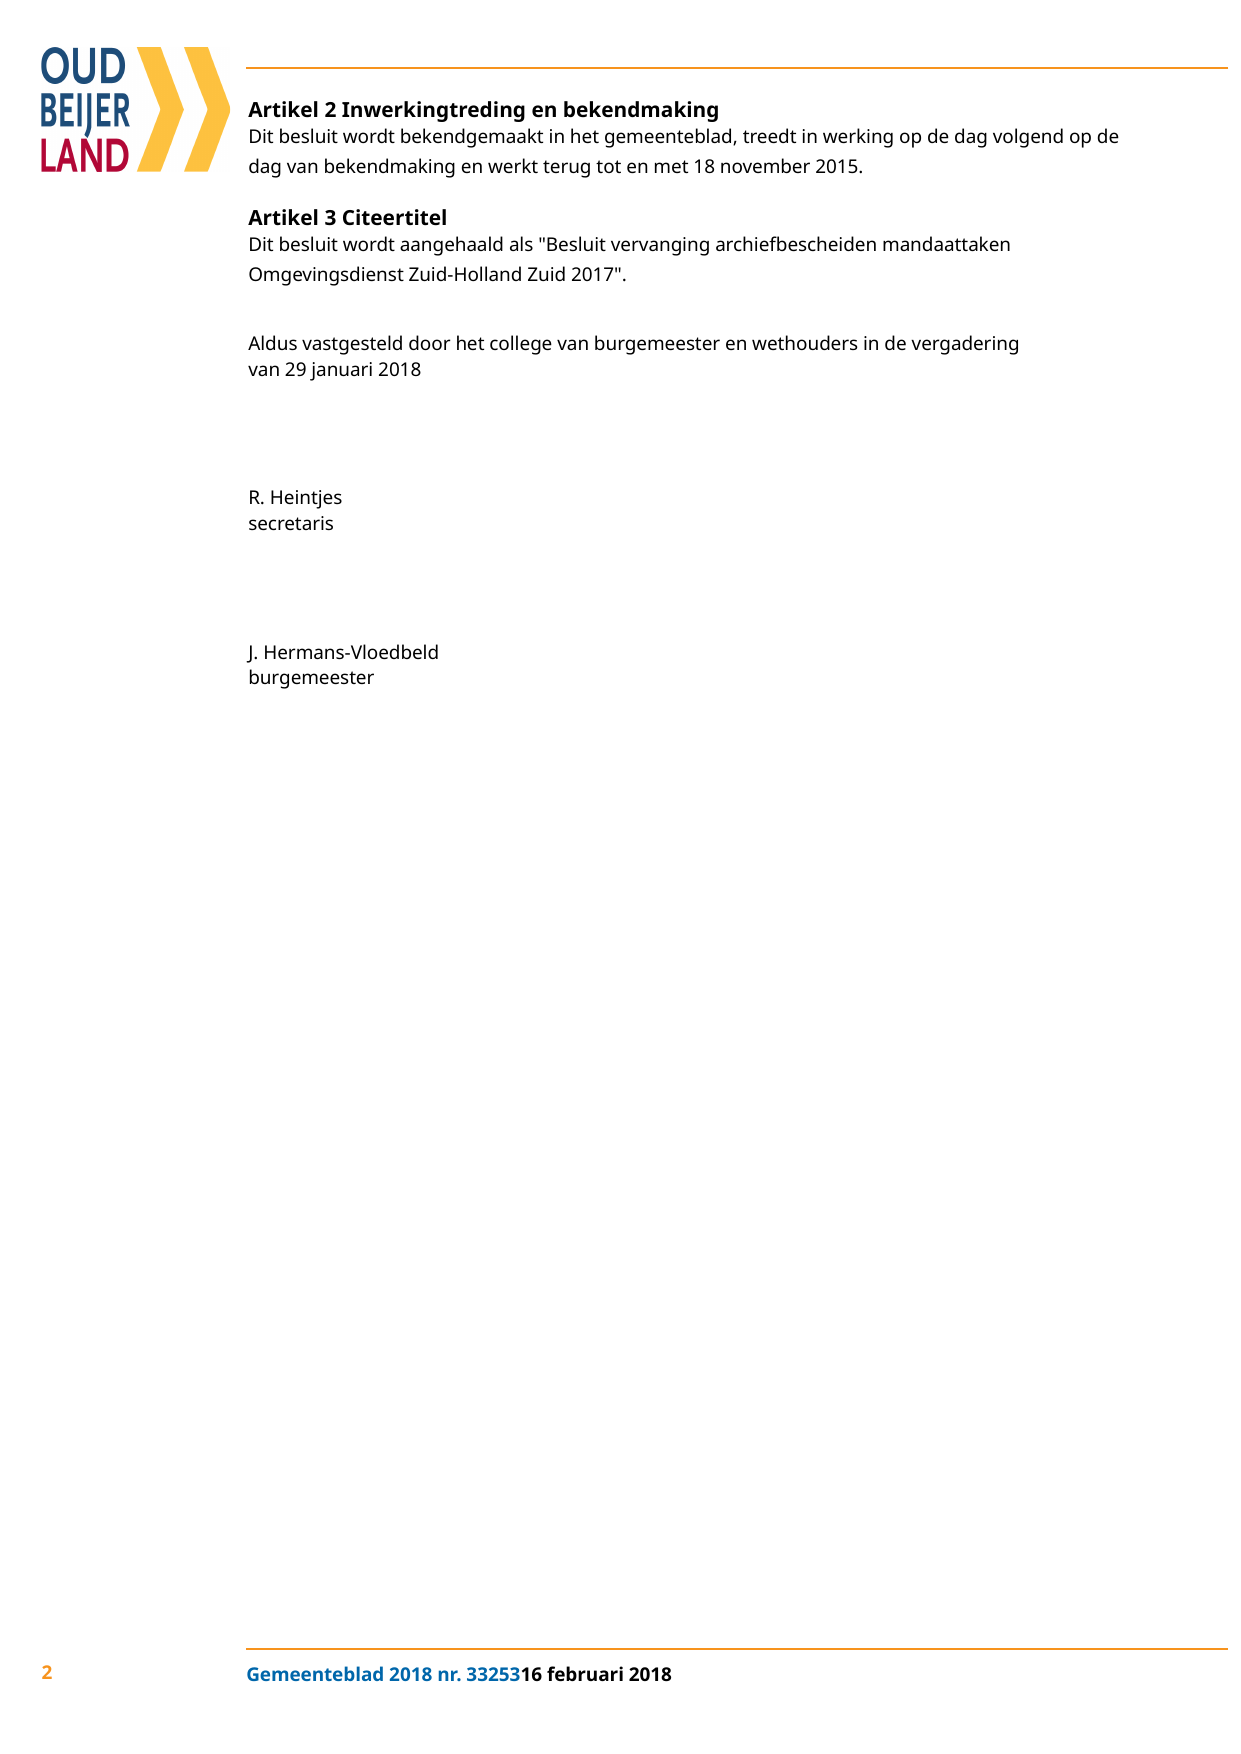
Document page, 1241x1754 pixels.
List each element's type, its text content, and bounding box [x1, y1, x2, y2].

text burgemeester [248, 664, 1152, 690]
picture [41, 47, 231, 172]
text R. Heintjes [248, 484, 1152, 510]
text Dit besluit wordt aangehaald als "Besluit vervanging archiefbescheiden mandaattaken Omgevingsdienst Zuid-Holland Zuid 2017". [248, 232, 1152, 287]
text Aldus vastgesteld door het college van burgemeester en wethouders in de vergadering [248, 330, 1152, 356]
text secretaris [248, 510, 1152, 536]
text Artikel 3 Citeertitel [248, 203, 1152, 232]
text Dit besluit wordt bekendgemaakt in het gemeenteblad, treedt in werking op de dag volgend op de dag van bekendmaking en werkt terug tot en met 18 november 2015. [248, 123, 1152, 178]
text van 29 januari 2018 [248, 356, 1152, 382]
text Artikel 2 Inwerkingtreding en bekendmaking [248, 95, 1152, 123]
text J. Hermans-Vloedbeld [248, 639, 1152, 664]
